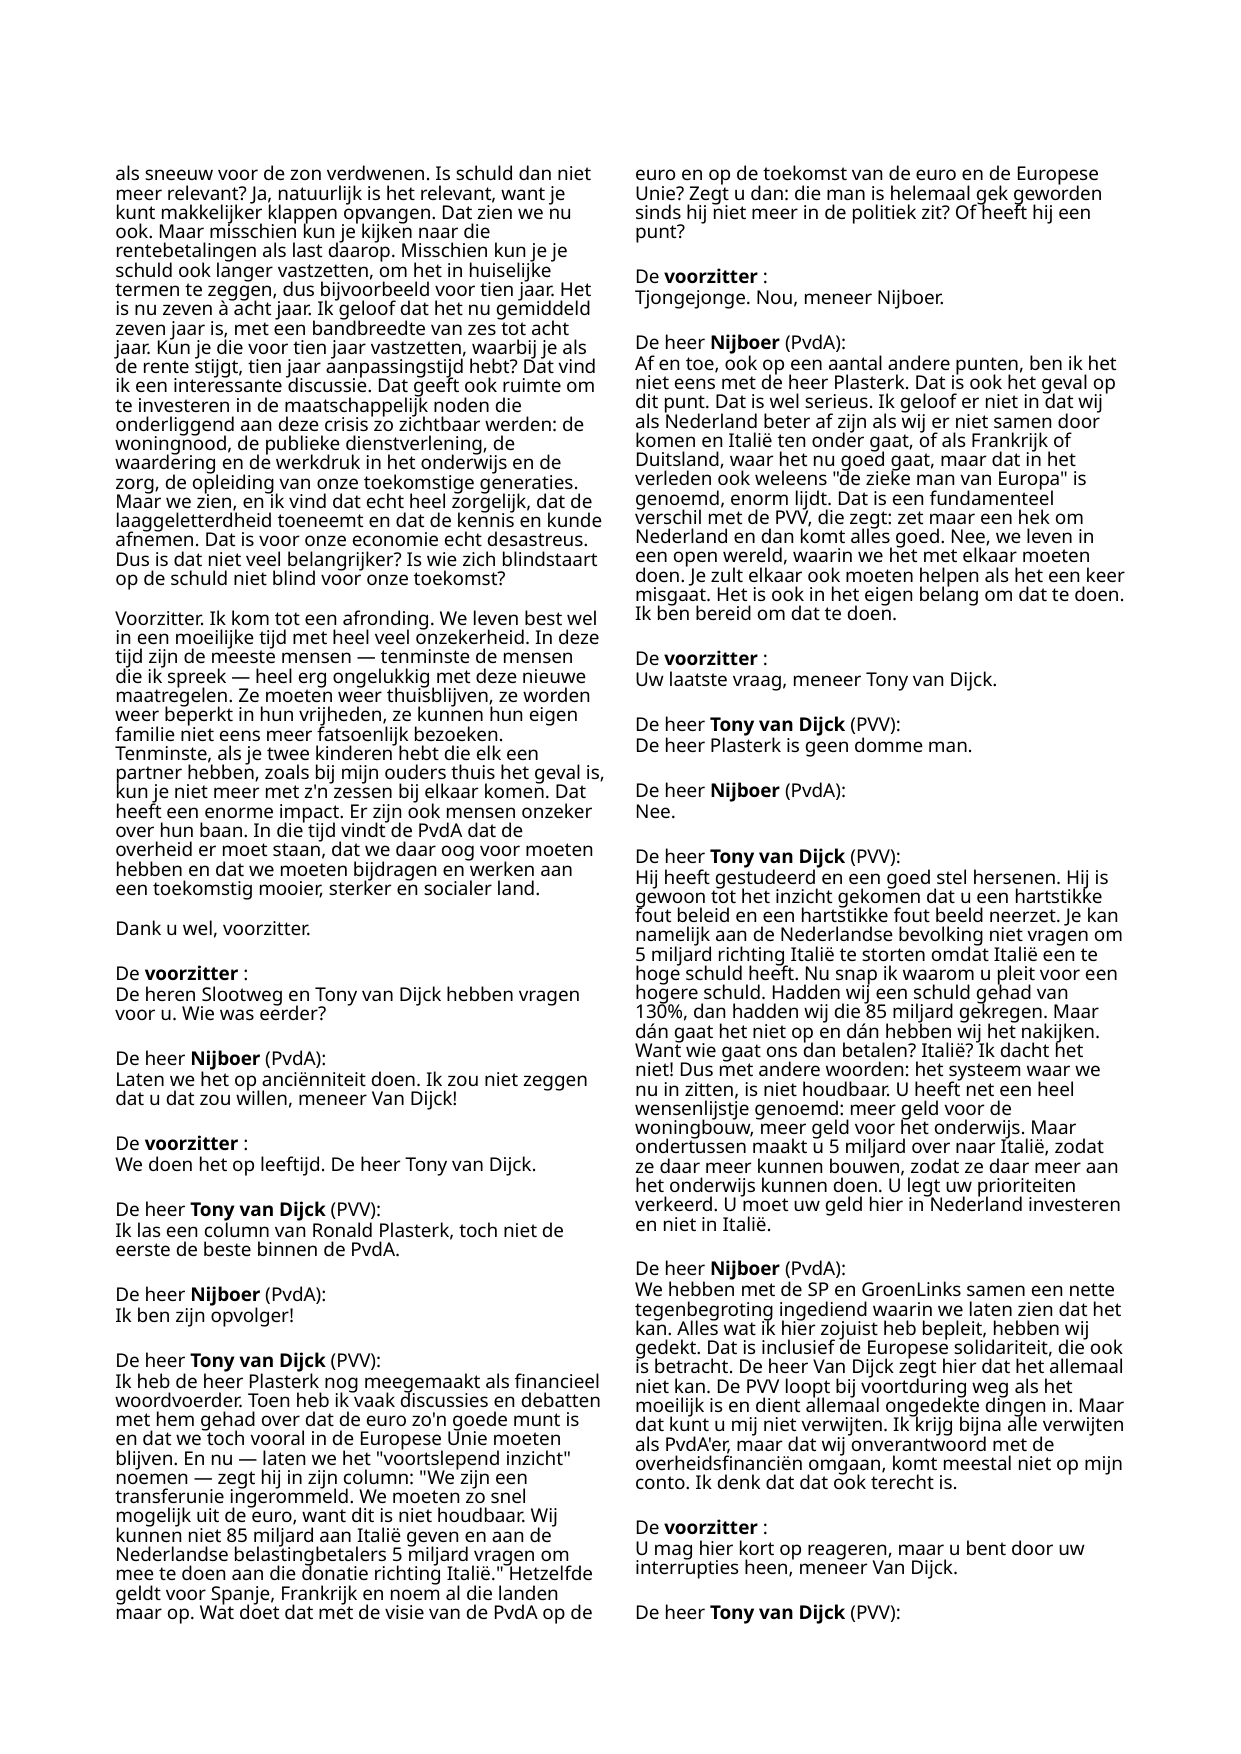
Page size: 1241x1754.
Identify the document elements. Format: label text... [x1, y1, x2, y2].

text De voorzitter : [115, 1130, 605, 1156]
text De voorzitter : [635, 263, 1125, 289]
text Dank u wel, voorzitter. [115, 920, 605, 939]
text De heer Tony van Dijck (PVV): [635, 843, 1125, 869]
text Af en toe, ook op een aantal andere punten, ben ik het niet eens met de heer Plasterk. Dat is ook het geval op dit punt. Dat is wel serieus. Ik geloof er niet in dat wij als Nederland beter af zijn als wij er niet samen door komen en Italië ten onder gaat, of als Frankrijk of Duitsland, waar het nu goed gaat, maar dat in het verleden ook weleens "de zieke man van Europa" is genoemd, enorm lijdt. Dat is een fundamenteel verschil met de PVV, die zegt: zet maar een hek om Nederland en dan komt alles goed. Nee, we leven in een open wereld, waarin we het met elkaar moeten doen. Je zult elkaar ook moeten helpen als het een keer misgaat. Het is ook in het eigen belang om dat te doen. Ik ben bereid om dat te doen. [635, 355, 1125, 624]
text Nee. [635, 803, 1125, 822]
text Laten we het op anciënniteit doen. Ik zou niet zeggen dat u dat zou willen, meneer Van Dijck! [115, 1071, 605, 1109]
text De heer Tony van Dijck (PVV): [115, 1347, 605, 1373]
text Voorzitter. Ik kom tot een afronding. We leven best wel in een moeilijke tijd met heel veel onzekerheid. In deze tijd zijn de meeste mensen — tenminste de mensen die ik spreek — heel erg ongelukkig met deze nieuwe maatregelen. Ze moeten weer thuisblijven, ze worden weer beperkt in hun vrijheden, ze kunnen hun eigen familie niet eens meer fatsoenlijk bezoeken. Tenminste, als je twee kinderen hebt die elk een partner hebben, zoals bij mijn ouders thuis het geval is, kun je niet meer met z'n zessen bij elkaar komen. Dat heeft een enorme impact. Er zijn ook mensen onzeker over hun baan. In die tijd vindt de PvdA dat de overheid er moet staan, dat we daar oog voor moeten hebben en dat we moeten bijdragen en werken aan een toekomstig mooier, sterker en socialer land. [115, 610, 605, 899]
text Ik ben zijn opvolger! [115, 1307, 605, 1326]
text De heer Tony van Dijck (PVV): [635, 1599, 1125, 1625]
text De voorzitter : [635, 645, 1125, 671]
text Uw laatste vraag, meneer Tony van Dijck. [635, 671, 1125, 690]
text De heer Plasterk is geen domme man. [635, 737, 1125, 756]
text De heer Nijboer (PvdA): [635, 329, 1125, 355]
text De heren Slootweg en Tony van Dijck hebben vragen voor u. Wie was eerder? [115, 986, 605, 1024]
text De heer Nijboer (PvdA): [115, 1281, 605, 1307]
text euro en op de toekomst van de euro en de Europese Unie? Zegt u dan: die man is helemaal gek geworden sinds hij niet meer in de politiek zit? Of heeft hij een punt? [635, 165, 1125, 242]
text Hij heeft gestudeerd en een goed stel hersenen. Hij is gewoon tot het inzicht gekomen dat u een hartstikke fout beleid en een hartstikke fout beeld neerzet. Je kan namelijk aan de Nederlandse bevolking niet vragen om 5 miljard richting Italië te storten omdat Italië een te hoge schuld heeft. Nu snap ik waarom u pleit voor een hogere schuld. Hadden wij een schuld gehad van 130%, dan hadden wij die 85 miljard gekregen. Maar dán gaat het niet op en dán hebben wij het nakijken. Want wie gaat ons dan betalen? Italië? Ik dacht het niet! Dus met andere woorden: het systeem waar we nu in zitten, is niet houdbaar. U heeft net een heel wensenlijstje genoemd: meer geld voor de woningbouw, meer geld voor het onderwijs. Maar ondertussen maakt u 5 miljard over naar Italië, zodat ze daar meer kunnen bouwen, zodat ze daar meer aan het onderwijs kunnen doen. U legt uw prioriteiten verkeerd. U moet uw geld hier in Nederland investeren en niet in Italië. [635, 869, 1125, 1235]
text De heer Nijboer (PvdA): [635, 777, 1125, 803]
text De heer Nijboer (PvdA): [635, 1256, 1125, 1281]
text De voorzitter : [115, 960, 605, 986]
text We doen het op leeftijd. De heer Tony van Dijck. [115, 1156, 605, 1175]
text We hebben met de SP en GroenLinks samen een nette tegenbegroting ingediend waarin we laten zien dat het kan. Alles wat ik hier zojuist heb bepleit, hebben wij gedekt. Dat is inclusief de Europese solidariteit, die ook is betracht. De heer Van Dijck zegt hier dat het allemaal niet kan. De PVV loopt bij voortduring weg als het moeilijk is en dient allemaal ongedekte dingen in. Maar dat kunt u mij niet verwijten. Ik krijg bijna alle verwijten als PvdA'er, maar dat wij onverantwoord met de overheidsfinanciën omgaan, komt meestal niet op mijn conto. Ik denk dat dat ook terecht is. [635, 1281, 1125, 1493]
text De heer Nijboer (PvdA): [115, 1045, 605, 1071]
text De voorzitter : [635, 1514, 1125, 1540]
text als sneeuw voor de zon verdwenen. Is schuld dan niet meer relevant? Ja, natuurlijk is het relevant, want je kunt makkelijker klappen opvangen. Dat zien we nu ook. Maar misschien kun je kijken naar die rentebetalingen als last daarop. Misschien kun je je schuld ook langer vastzetten, om het in huiselijke termen te zeggen, dus bijvoorbeeld voor tien jaar. Het is nu zeven à acht jaar. Ik geloof dat het nu gemiddeld zeven jaar is, met een bandbreedte van zes tot acht jaar. Kun je die voor tien jaar vastzetten, waarbij je als de rente stijgt, tien jaar aanpassingstijd hebt? Dat vind ik een interessante discussie. Dat geeft ook ruimte om te investeren in de maatschappelijk noden die onderliggend aan deze crisis zo zichtbaar werden: de woningnood, de publieke dienstverlening, de waardering en de werkdruk in het onderwijs en de zorg, de opleiding van onze toekomstige generaties. Maar we zien, en ik vind dat echt heel zorgelijk, dat de laaggeletterdheid toeneemt en dat de kennis en kunde afnemen. Dat is voor onze economie echt desastreus. Dus is dat niet veel belangrijker? Is wie zich blindstaart op de schuld niet blind voor onze toekomst? [115, 165, 605, 589]
text Ik heb de heer Plasterk nog meegemaakt als financieel woordvoerder. Toen heb ik vaak discussies en debatten met hem gehad over dat de euro zo'n goede munt is en dat we toch vooral in de Europese Unie moeten blijven. En nu — laten we het "voortslepend inzicht" noemen — zegt hij in zijn column: "We zijn een transferunie ingerommeld. We moeten zo snel mogelijk uit de euro, want dit is niet houdbaar. Wij kunnen niet 85 miljard aan Italië geven en aan de Nederlandse belastingbetalers 5 miljard vragen om mee te doen aan die donatie richting Italië." Hetzelfde geldt voor Spanje, Frankrijk en noem al die landen maar op. Wat doet dat met de visie van de PvdA op de [115, 1373, 605, 1623]
text Ik las een column van Ronald Plasterk, toch niet de eerste de beste binnen de PvdA. [115, 1222, 605, 1260]
text Tjongejonge. Nou, meneer Nijboer. [635, 289, 1125, 308]
text De heer Tony van Dijck (PVV): [635, 711, 1125, 737]
text De heer Tony van Dijck (PVV): [115, 1196, 605, 1222]
text U mag hier kort op reageren, maar u bent door uw interrupties heen, meneer Van Dijck. [635, 1540, 1125, 1578]
